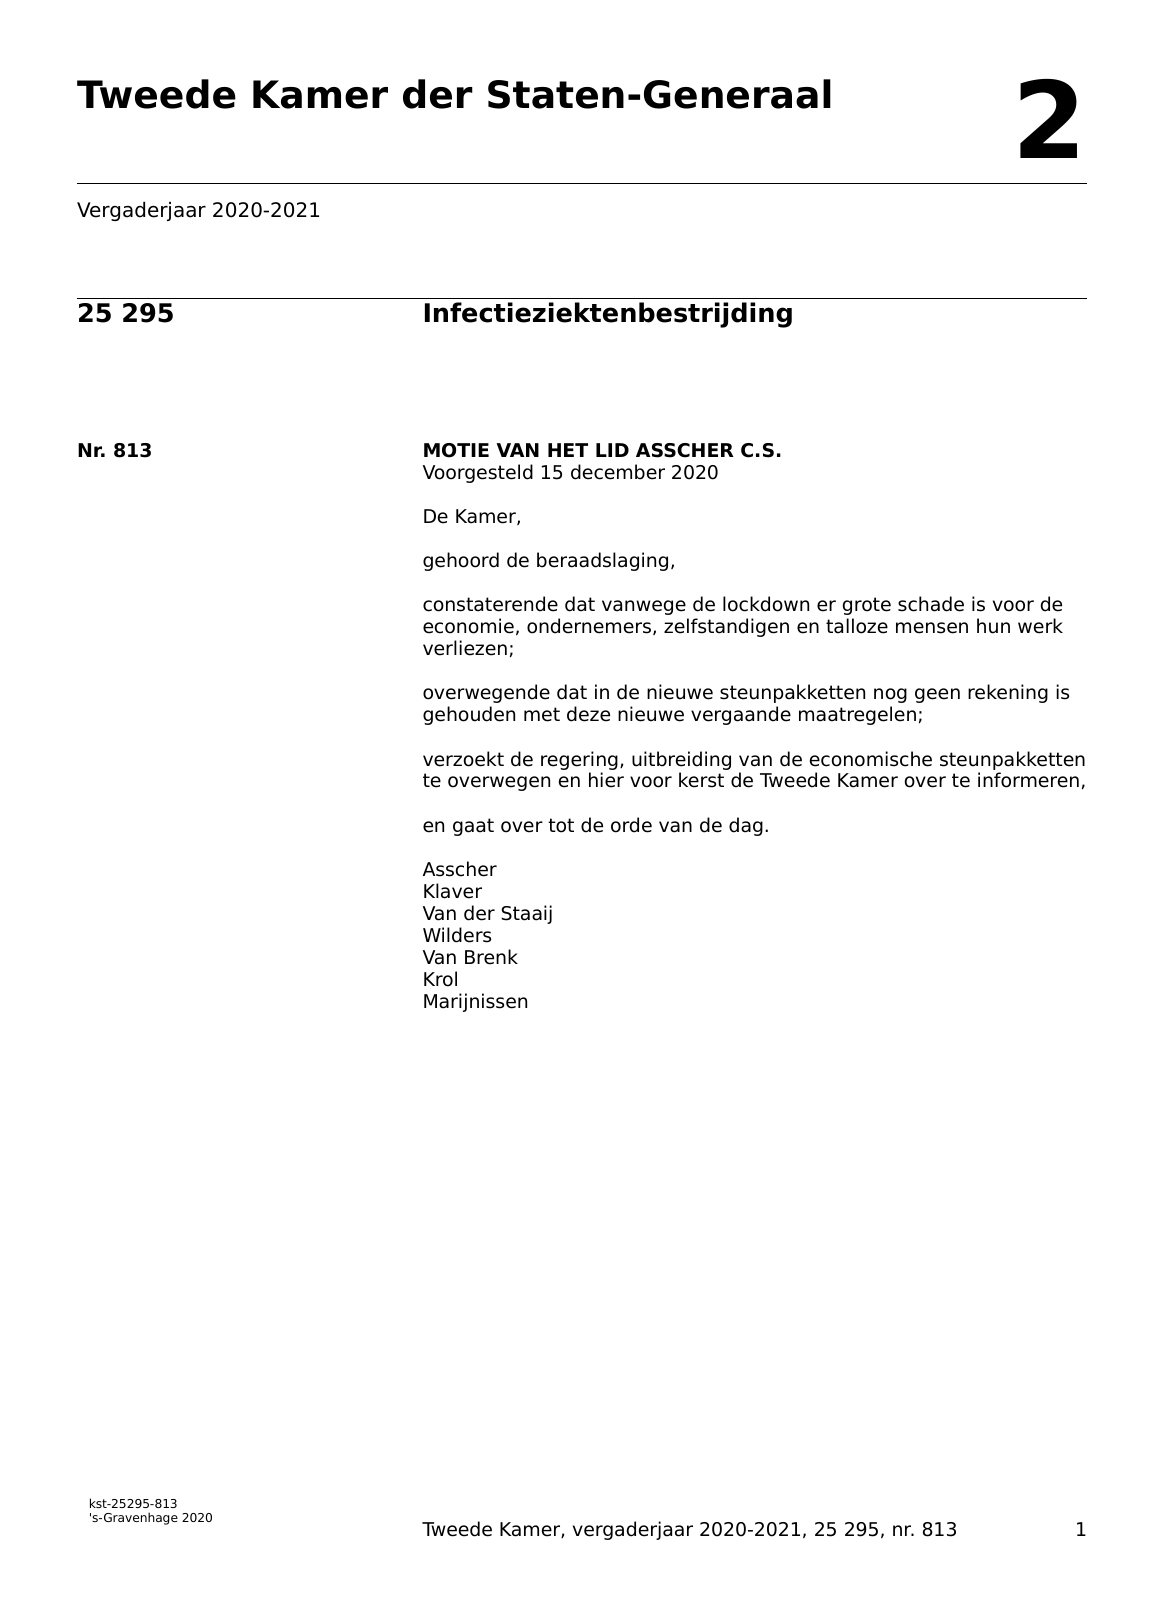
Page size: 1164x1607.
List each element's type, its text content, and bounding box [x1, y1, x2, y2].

text constaterende dat vanwege de lockdown er grote schade is voor de economie, ondernemers, zelfstandigen en talloze mensen hun werk verliezen; [422, 594, 1087, 660]
text gehoord de beraadslaging, [422, 550, 1087, 572]
text overwegende dat in de nieuwe steunpakketten nog geen rekening is gehouden met deze nieuwe vergaande maatregelen; [422, 682, 1087, 726]
text Krol [422, 969, 1087, 991]
table_header Tweede Kamer der Staten-Generaal [77, 59, 886, 183]
text Klaver [422, 881, 1087, 903]
text Van der Staaij [422, 903, 1087, 925]
subtitle 25 295 Infectieziektenbestrijding [77, 299, 1087, 329]
text kst-25295-813 [88, 1497, 323, 1511]
text en gaat over tot de orde van de dag. [422, 814, 1087, 837]
table_cell Vergaderjaar 2020-2021 [77, 184, 1087, 298]
text De Kamer, [422, 506, 1087, 528]
subtitle Nr. 813 MOTIE VAN HET LID ASSCHER C.S. [77, 440, 1087, 462]
text verzoekt de regering, uitbreiding van de economische steunpakketten te overwegen en hier voor kerst de Tweede Kamer over te informeren, [422, 748, 1087, 792]
text 's-Gravenhage 2020 [88, 1511, 323, 1525]
text Marijnissen [422, 991, 1087, 1013]
text Wilders [422, 925, 1087, 947]
text Voorgesteld 15 december 2020 [422, 462, 1087, 484]
text Asscher [422, 859, 1087, 881]
text Van Brenk [422, 947, 1087, 969]
table_header 2 [886, 59, 1087, 183]
